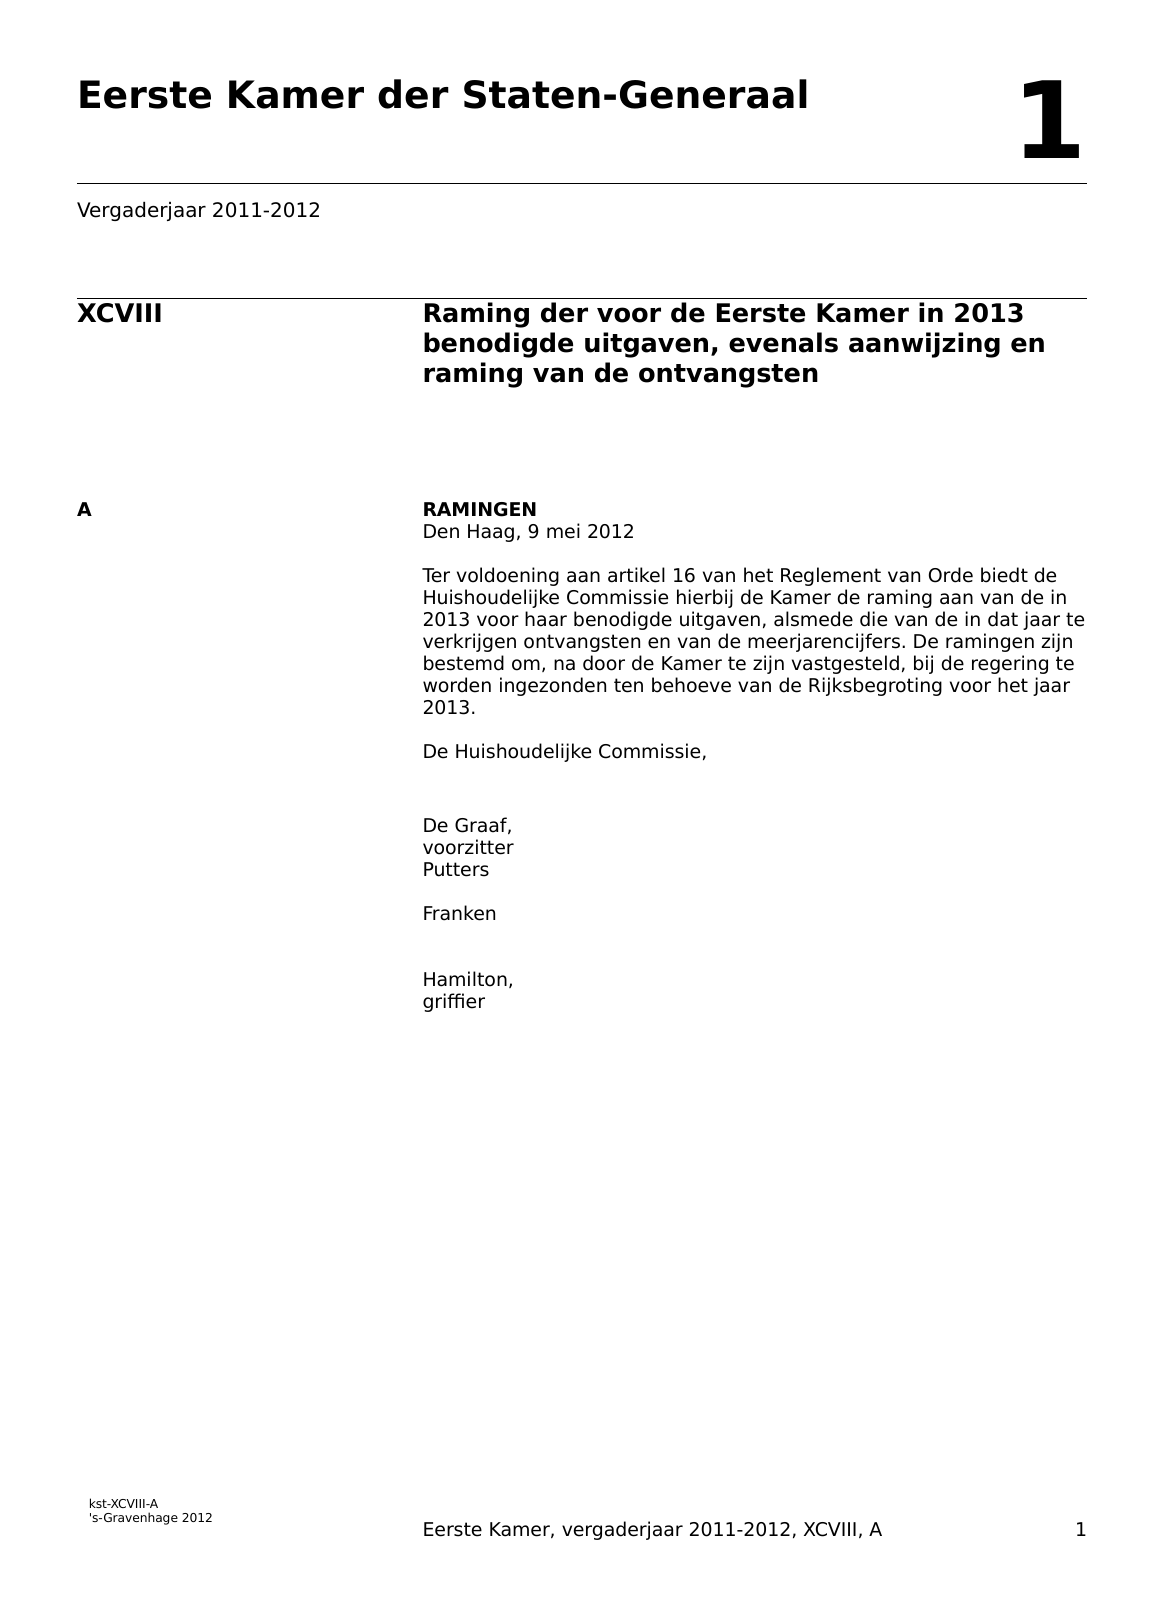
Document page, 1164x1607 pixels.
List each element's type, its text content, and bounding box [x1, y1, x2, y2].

subtitle A RAMINGEN [77, 499, 1087, 521]
text kst-XCVIII-A [88, 1497, 323, 1511]
text Den Haag, 9 mei 2012 [422, 521, 1087, 543]
text De Graaf, voorzitter Putters Franken [422, 793, 1087, 925]
table_header Eerste Kamer der Staten-Generaal [77, 59, 886, 183]
text Ter voldoening aan artikel 16 van het Reglement van Orde biedt de Huishoudelijke Commissie hierbij de Kamer de raming aan van de in 2013 voor haar benodigde uitgaven, alsmede die van de in dat jaar te verkrijgen ontvangsten en van de meerjarencijfers. De ramingen zijn bestemd om, na door de Kamer te zijn vastgesteld, bij de regering te worden ingezonden ten behoeve van de Rijksbegroting voor het jaar 2013. [422, 565, 1087, 719]
subtitle XCVIII Raming der voor de Eerste Kamer in 2013 benodigde uitgaven, evenals aanwijzing en raming van de ontvangsten [77, 299, 1087, 388]
text Hamilton, griffier [422, 947, 1087, 1013]
text 's-Gravenhage 2012 [88, 1511, 323, 1525]
text De Huishoudelijke Commissie, [422, 741, 1087, 763]
table_cell Vergaderjaar 2011-2012 [77, 184, 1087, 298]
table_header 1 [886, 59, 1087, 183]
